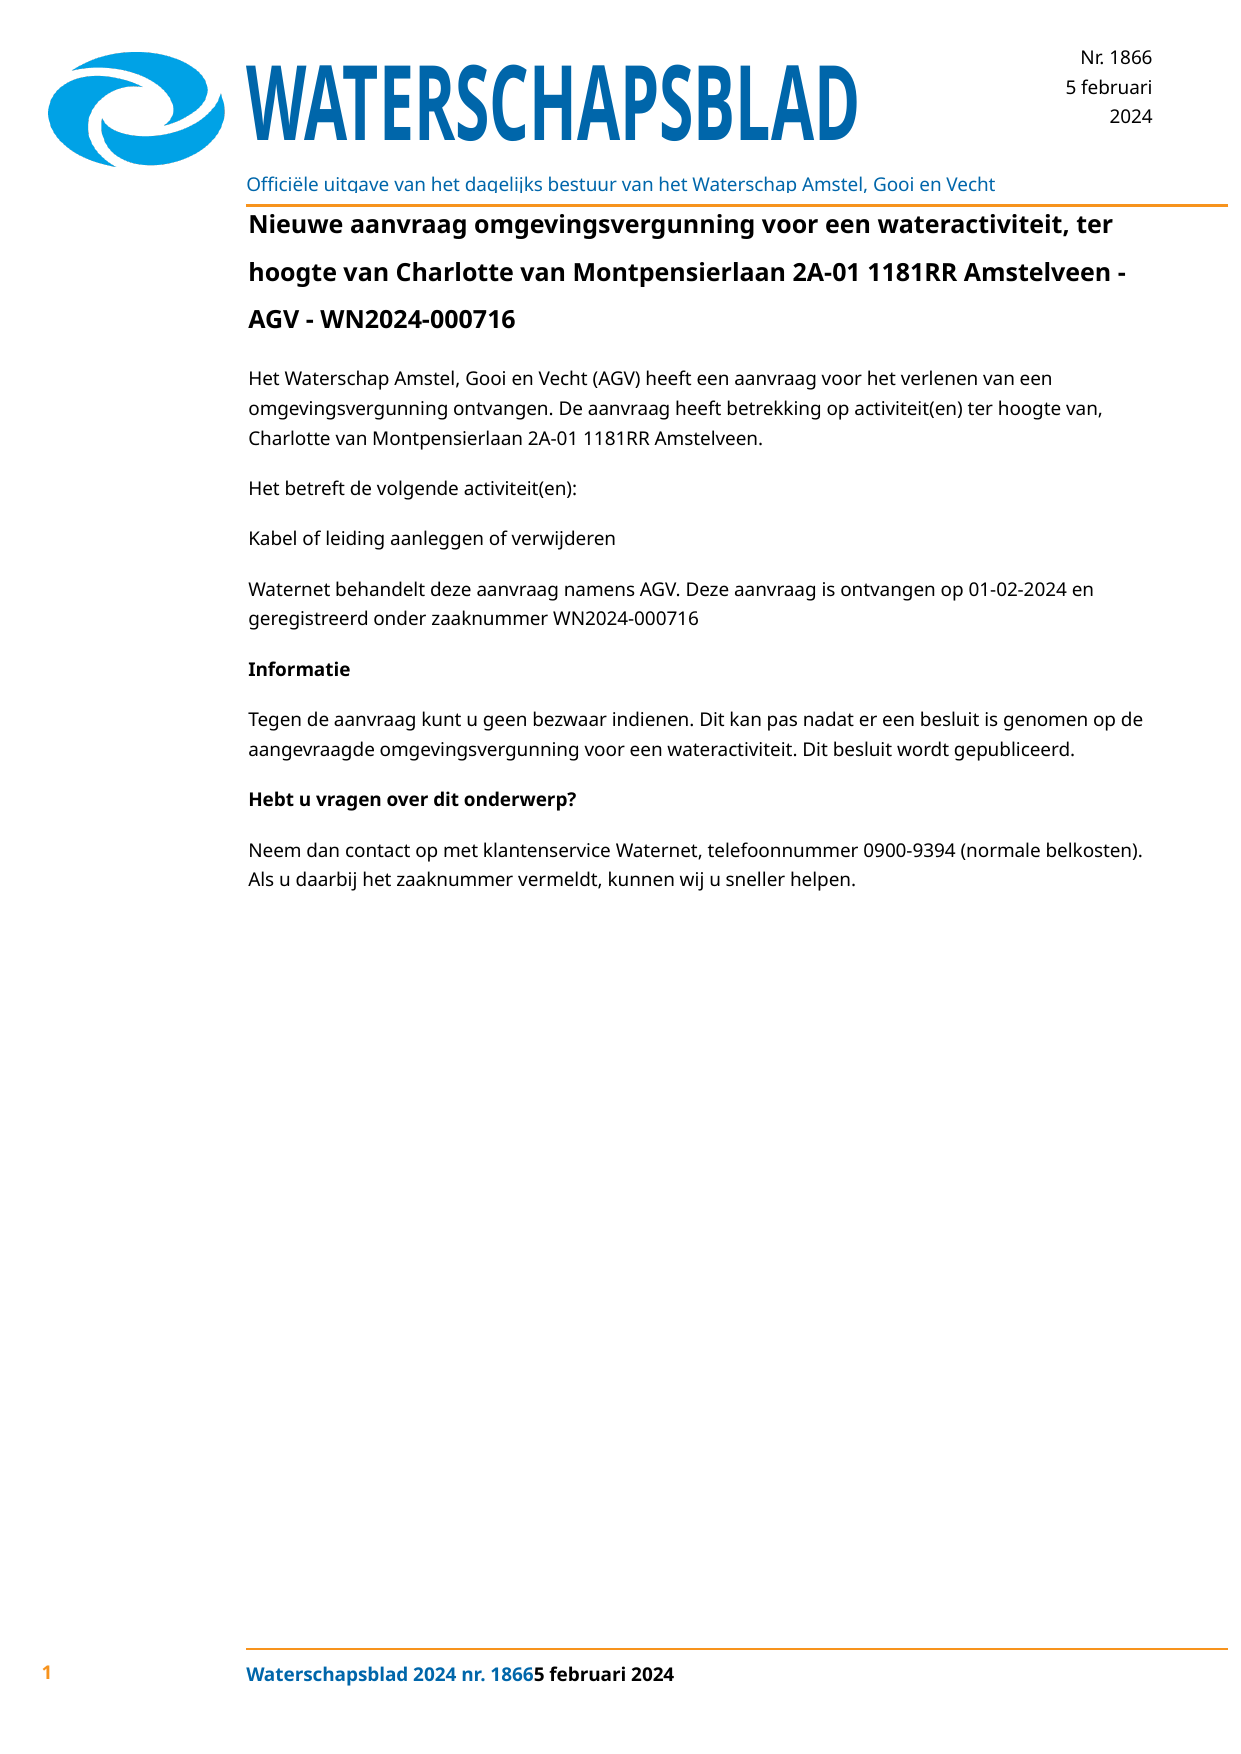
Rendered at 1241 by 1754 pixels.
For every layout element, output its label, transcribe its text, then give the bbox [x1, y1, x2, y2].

text Hebt u vragen over dit onderwerp? [248, 786, 1152, 812]
text Informatie [248, 656, 1152, 682]
text Kabel of leiding aanleggen of verwijderen [248, 526, 1152, 551]
text Het Waterschap Amstel, Gooi en Vecht (AGV) heeft een aanvraag voor het verlenen van een omgevingsvergunning ontvangen. De aanvraag heeft betrekking op activiteit(en) ter hoogte van, Charlotte van Montpensierlaan 2A-01 1181RR Amstelveen. [248, 366, 1152, 450]
text Waternet behandelt deze aanvraag namens AGV. Deze aanvraag is ontvangen op 01-02-2024 en geregistreerd onder zaaknummer WN2024-000716 [248, 576, 1152, 631]
text Tegen de aanvraag kunt u geen bezwaar indienen. Dit kan pas nadat er een besluit is genomen op de aangevraagde omgevingsvergunning voor een wateractiviteit. Dit besluit wordt gepubliceerd. [248, 706, 1152, 762]
text Neem dan contact op met klantenservice Waternet, telefoonnummer 0900-9394 (normale belkosten). Als u daarbij het zaaknummer vermeldt, kunnen wij u sneller helpen. [248, 837, 1152, 892]
text Nieuwe aanvraag omgevingsvergunning voor een wateractiviteit, ter hoogte van Charlotte van Montpensierlaan 2A-01 1181RR Amstelveen - AGV - WN2024-000716 [248, 207, 1152, 336]
text Het betreft de volgende activiteit(en): [248, 475, 1152, 501]
picture [41, 47, 231, 172]
